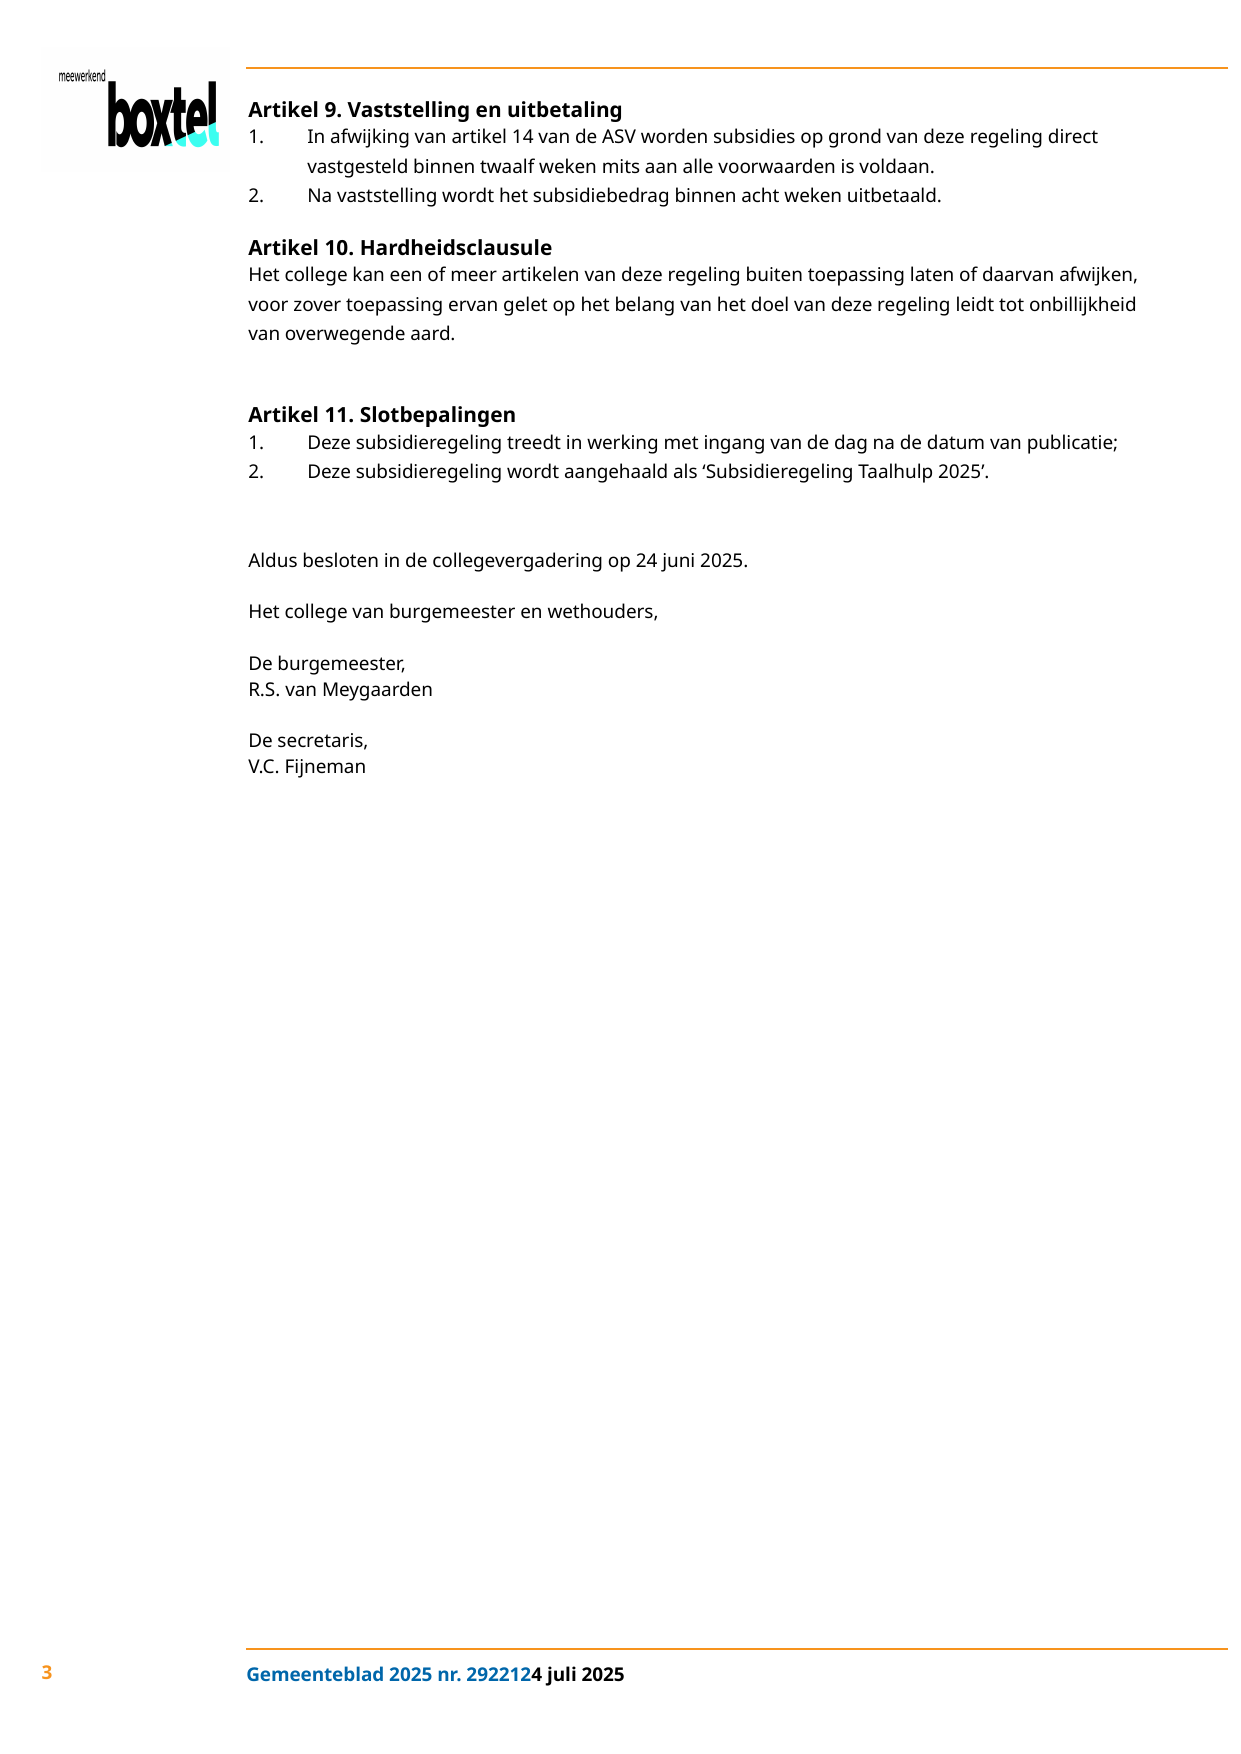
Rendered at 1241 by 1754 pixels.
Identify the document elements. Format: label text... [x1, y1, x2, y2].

list Na vaststelling wordt het subsidiebedrag binnen acht weken uitbetaald. [248, 182, 1152, 208]
text Artikel 9. Vaststelling en uitbetaling [248, 95, 1152, 123]
text Artikel 10. Hardheidsclausule [248, 233, 1152, 261]
text De burgemeester, [248, 650, 1152, 676]
picture [41, 47, 231, 172]
text Artikel 11. Slotbepalingen [248, 400, 1152, 429]
text R.S. van Meygaarden [248, 676, 1152, 702]
list Deze subsidieregeling wordt aangehaald als ‘Subsidieregeling Taalhulp 2025’. [248, 458, 1152, 484]
text Aldus besloten in de collegevergadering op 24 juni 2025. [248, 547, 1152, 573]
text Het college van burgemeester en wethouders, [248, 599, 1152, 624]
text De secretaris, [248, 727, 1152, 753]
list Deze subsidieregeling treedt in werking met ingang van de dag na de datum van publicatie; [248, 429, 1152, 454]
text Het college kan een of meer artikelen van deze regeling buiten toepassing laten of daarvan afwijken, voor zover toepassing ervan gelet op het belang van het doel van deze regeling leidt tot onbillijkheid van overwegende aard. [248, 261, 1152, 346]
list In afwijking van artikel 14 van de ASV worden subsidies op grond van deze regeling direct vastgesteld binnen twaalf weken mits aan alle voorwaarden is voldaan. [248, 123, 1152, 178]
text V.C. Fijneman [248, 753, 1152, 779]
